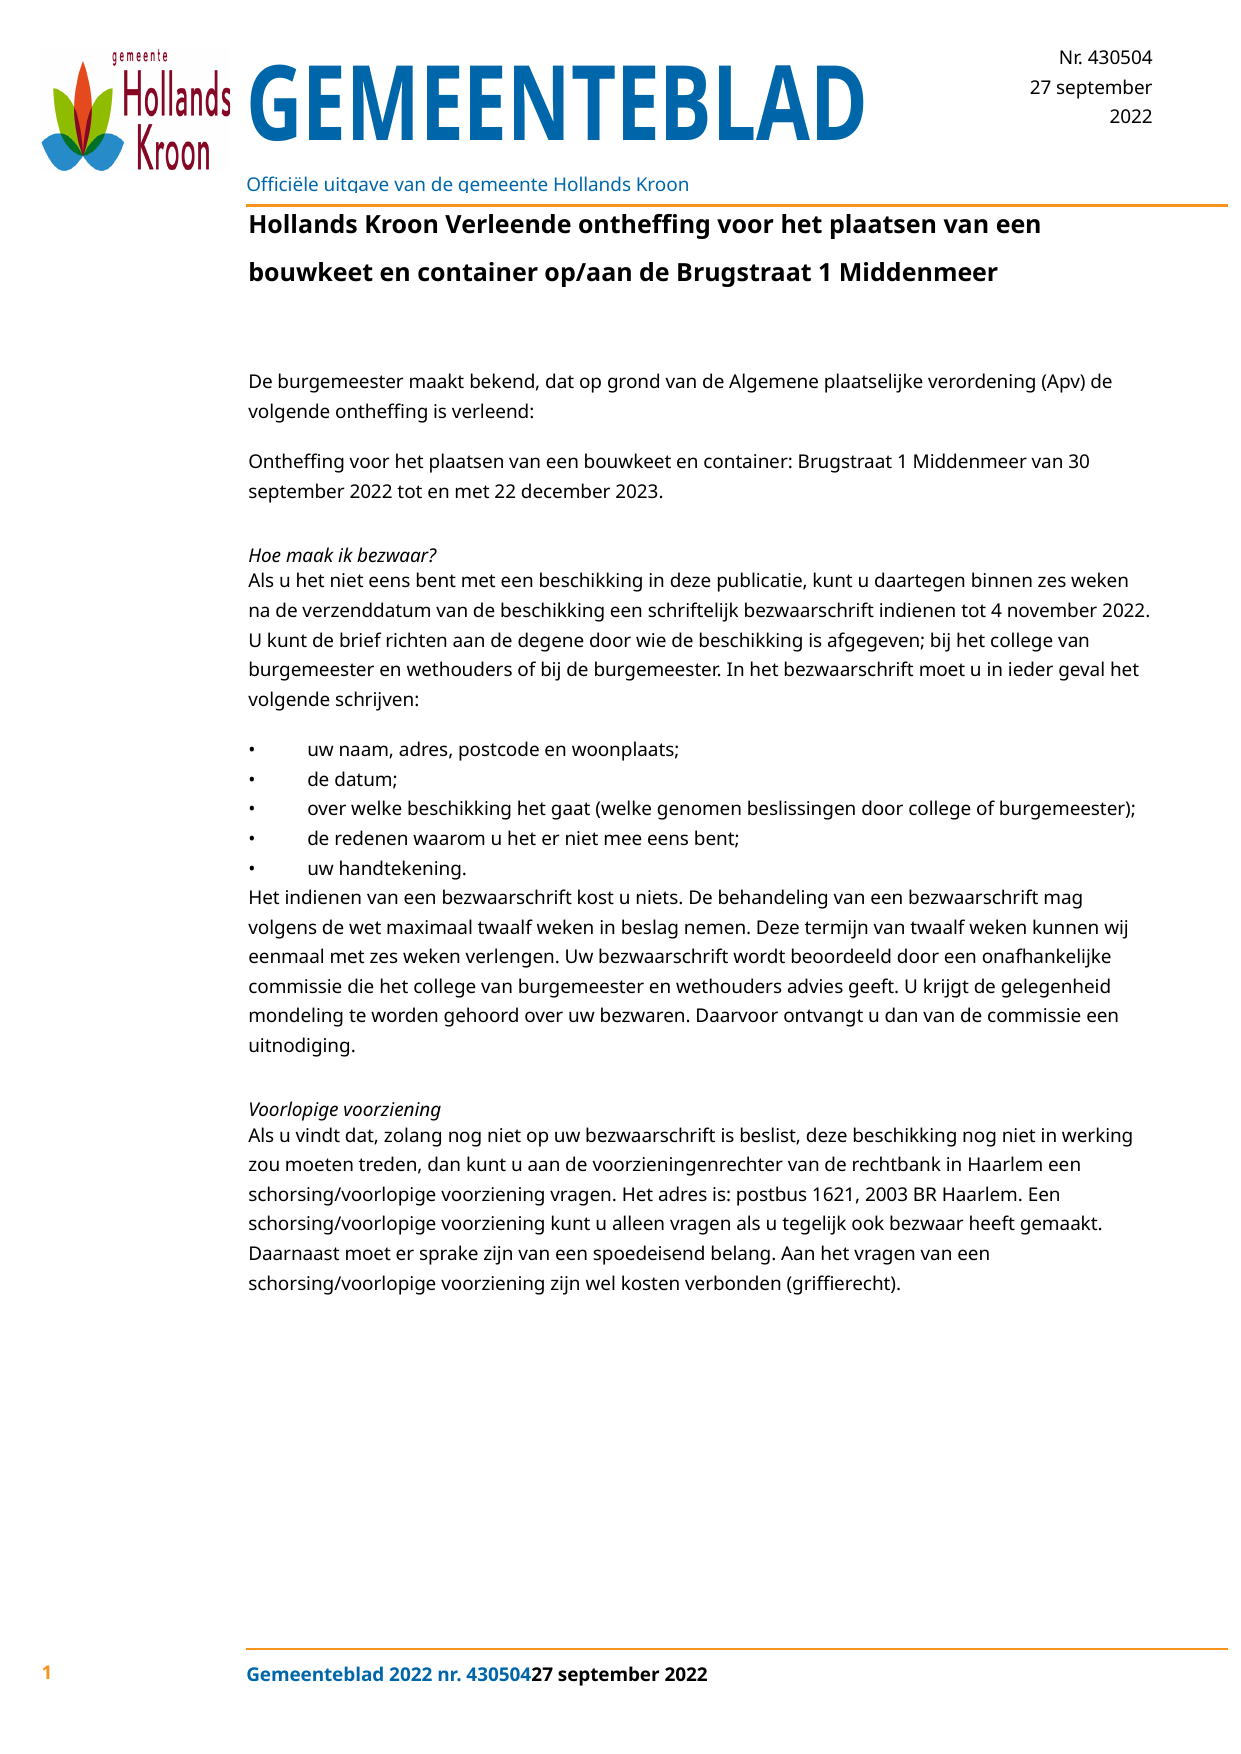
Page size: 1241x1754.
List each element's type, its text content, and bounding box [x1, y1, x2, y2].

picture [41, 47, 231, 172]
text Ontheffing voor het plaatsen van een bouwkeet en container: Brugstraat 1 Middenmeer van 30 september 2022 tot en met 22 december 2023. [248, 448, 1152, 504]
text Hoe maak ik bezwaar? [248, 542, 1152, 568]
text Als u vindt dat, zolang nog niet op uw bezwaarschrift is beslist, deze beschikking nog niet in werking zou moeten treden, dan kunt u aan de voorzieningenrechter van de rechtbank in Haarlem een schorsing/voorlopige voorziening vragen. Het adres is: postbus 1621, 2003 BR Haarlem. Een schorsing/voorlopige voorziening kunt u alleen vragen als u tegelijk ook bezwaar heeft gemaakt. Daarnaast moet er sprake zijn van een spoedeisend belang. Aan het vragen van een schorsing/voorlopige voorziening zijn wel kosten verbonden (griffierecht). [248, 1122, 1152, 1296]
list de datum; [248, 766, 1152, 792]
text De burgemeester maakt bekend, dat op grond van de Algemene plaatselijke verordening (Apv) de volgende ontheffing is verleend: [248, 368, 1152, 424]
list uw handtekening. [248, 855, 1152, 880]
list de redenen waarom u het er niet mee eens bent; [248, 825, 1152, 851]
text Als u het niet eens bent met een beschikking in deze publicatie, kunt u daartegen binnen zes weken na de verzenddatum van de beschikking een schriftelijk bezwaarschrift indienen tot 4 november 2022. U kunt de brief richten aan de degene door wie de beschikking is afgegeven; bij het college van burgemeester en wethouders of bij de burgemeester. In het bezwaarschrift moet u in ieder geval het volgende schrijven: [248, 568, 1152, 712]
text Het indienen van een bezwaarschrift kost u niets. De behandeling van een bezwaarschrift mag volgens de wet maximaal twaalf weken in beslag nemen. Deze termijn van twaalf weken kunnen wij eenmaal met zes weken verlengen. Uw bezwaarschrift wordt beoordeeld door een onafhankelijke commissie die het college van burgemeester en wethouders advies geeft. U krijgt de gelegenheid mondeling te worden gehoord over uw bezwaren. Daarvoor ontvangt u dan van de commissie een uitnodiging. [248, 884, 1152, 1058]
list uw naam, adres, postcode en woonplaats; [248, 736, 1152, 762]
list over welke beschikking het gaat (welke genomen beslissingen door college of burgemeester); [248, 796, 1152, 821]
text Voorlopige voorziening [248, 1096, 1152, 1122]
text Hollands Kroon Verleende ontheffing voor het plaatsen van een bouwkeet en container op/aan de Brugstraat 1 Middenmeer [248, 207, 1152, 288]
